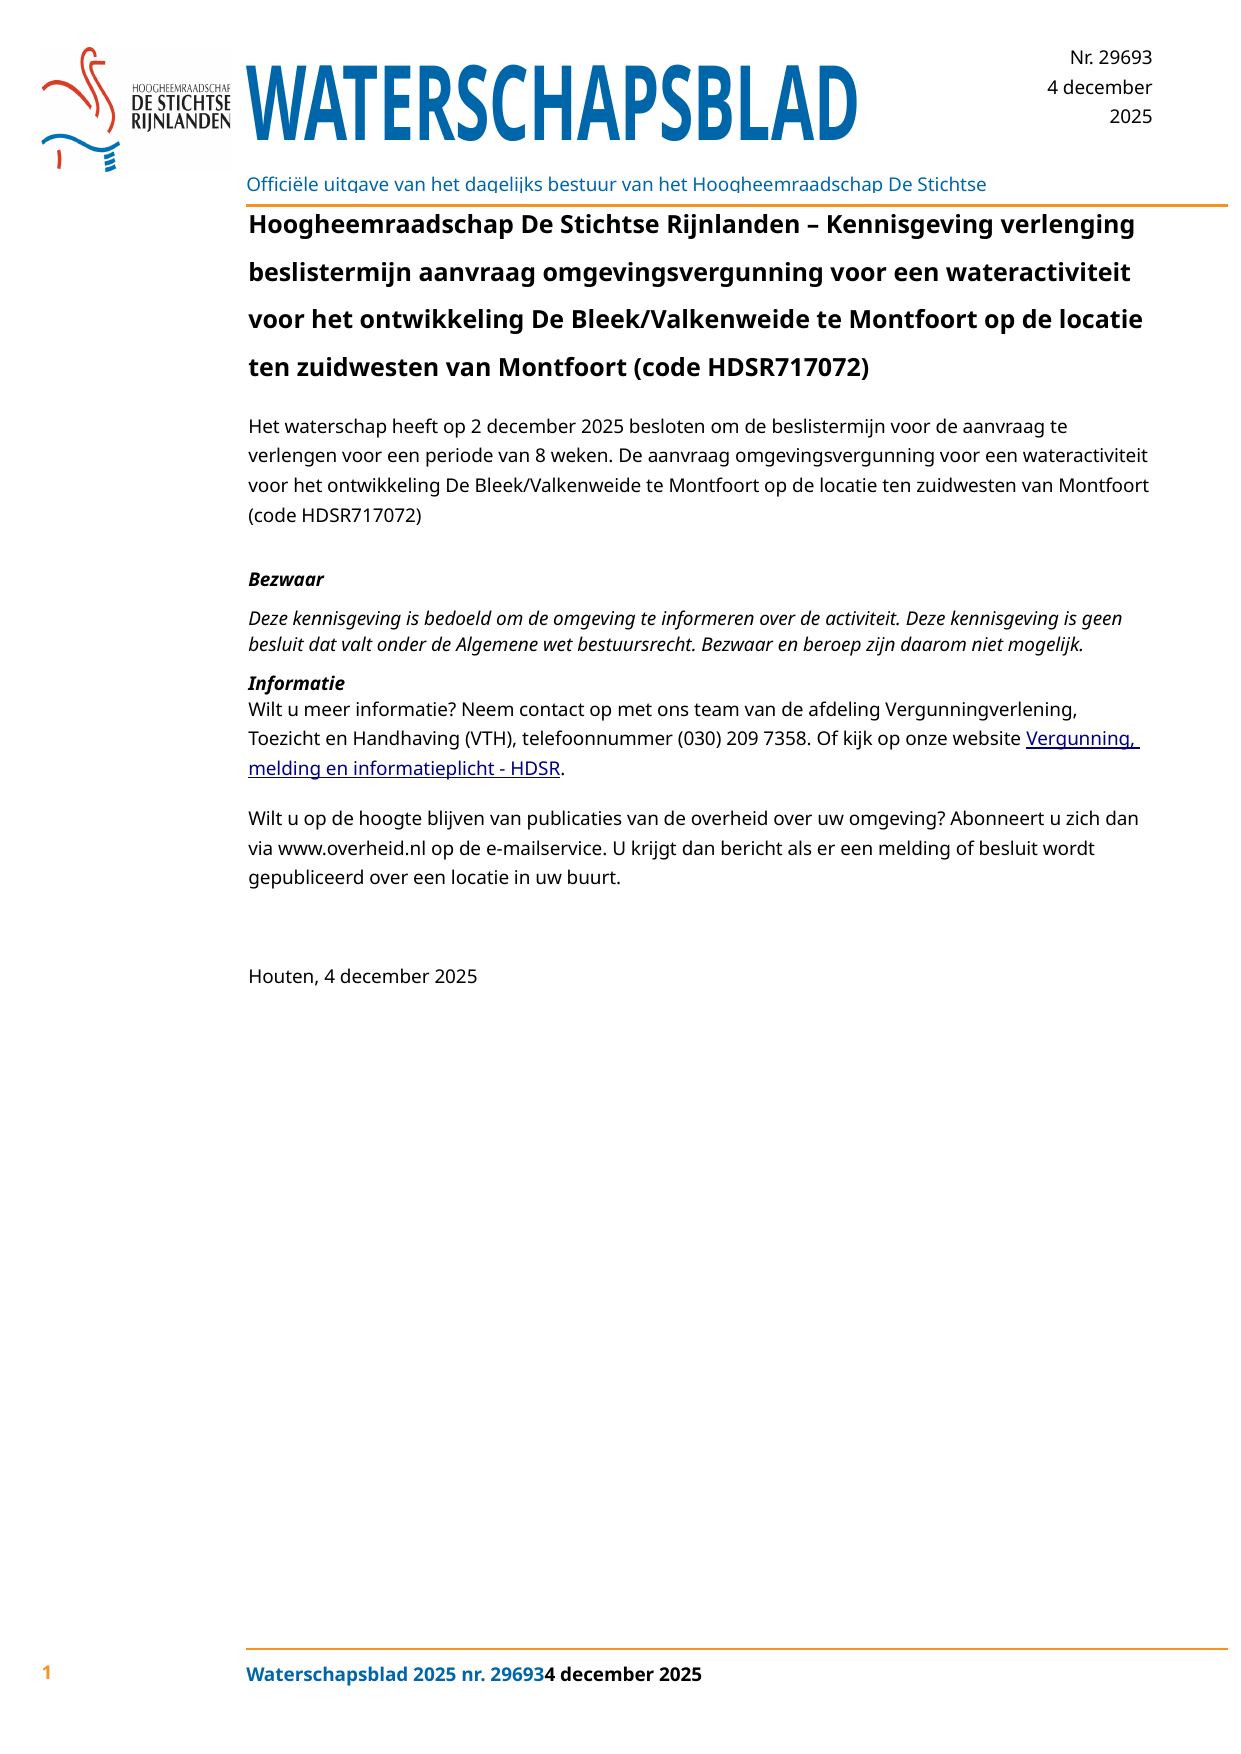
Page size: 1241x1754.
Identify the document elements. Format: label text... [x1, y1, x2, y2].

picture [41, 47, 231, 172]
text Wilt u meer informatie? Neem contact op met ons team van de afdeling Vergunningverlening, Toezicht en Handhaving (VTH), telefoonnummer (030) 209 7358. Of kijk op onze website Vergunning, melding en informatieplicht - HDSR. [248, 696, 1152, 781]
text Hoogheemraadschap De Stichtse Rijnlanden – Kennisgeving verlenging beslistermijn aanvraag omgevingsvergunning voor een wateractiviteit voor het ontwikkeling De Bleek/Valkenweide te Montfoort op de locatie ten zuidwesten van Montfoort (code HDSR717072) [248, 207, 1152, 384]
text Deze kennisgeving is bedoeld om de omgeving te informeren over de activiteit. Deze kennisgeving is geen besluit dat valt onder de Algemene wet bestuursrecht. Bezwaar en beroep zijn daarom niet mogelijk. [248, 605, 1152, 657]
text Het waterschap heeft op 2 december 2025 besloten om de beslistermijn voor de aanvraag te verlengen voor een periode van 8 weken. De aanvraag omgevingsvergunning voor een wateractiviteit voor het ontwikkeling De Bleek/Valkenweide te Montfoort op de locatie ten zuidwesten van Montfoort (code HDSR717072) [248, 413, 1152, 528]
text Bezwaar [248, 566, 1152, 592]
text Houten, 4 december 2025 [248, 963, 1152, 988]
text Wilt u op de hoogte blijven van publicaties van de overheid over uw omgeving? Abonneert u zich dan via www.overheid.nl op de e-mailservice. U krijgt dan bericht als er een melding of besluit wordt gepubliceerd over een locatie in uw buurt. [248, 805, 1152, 890]
text Informatie [248, 670, 1152, 696]
